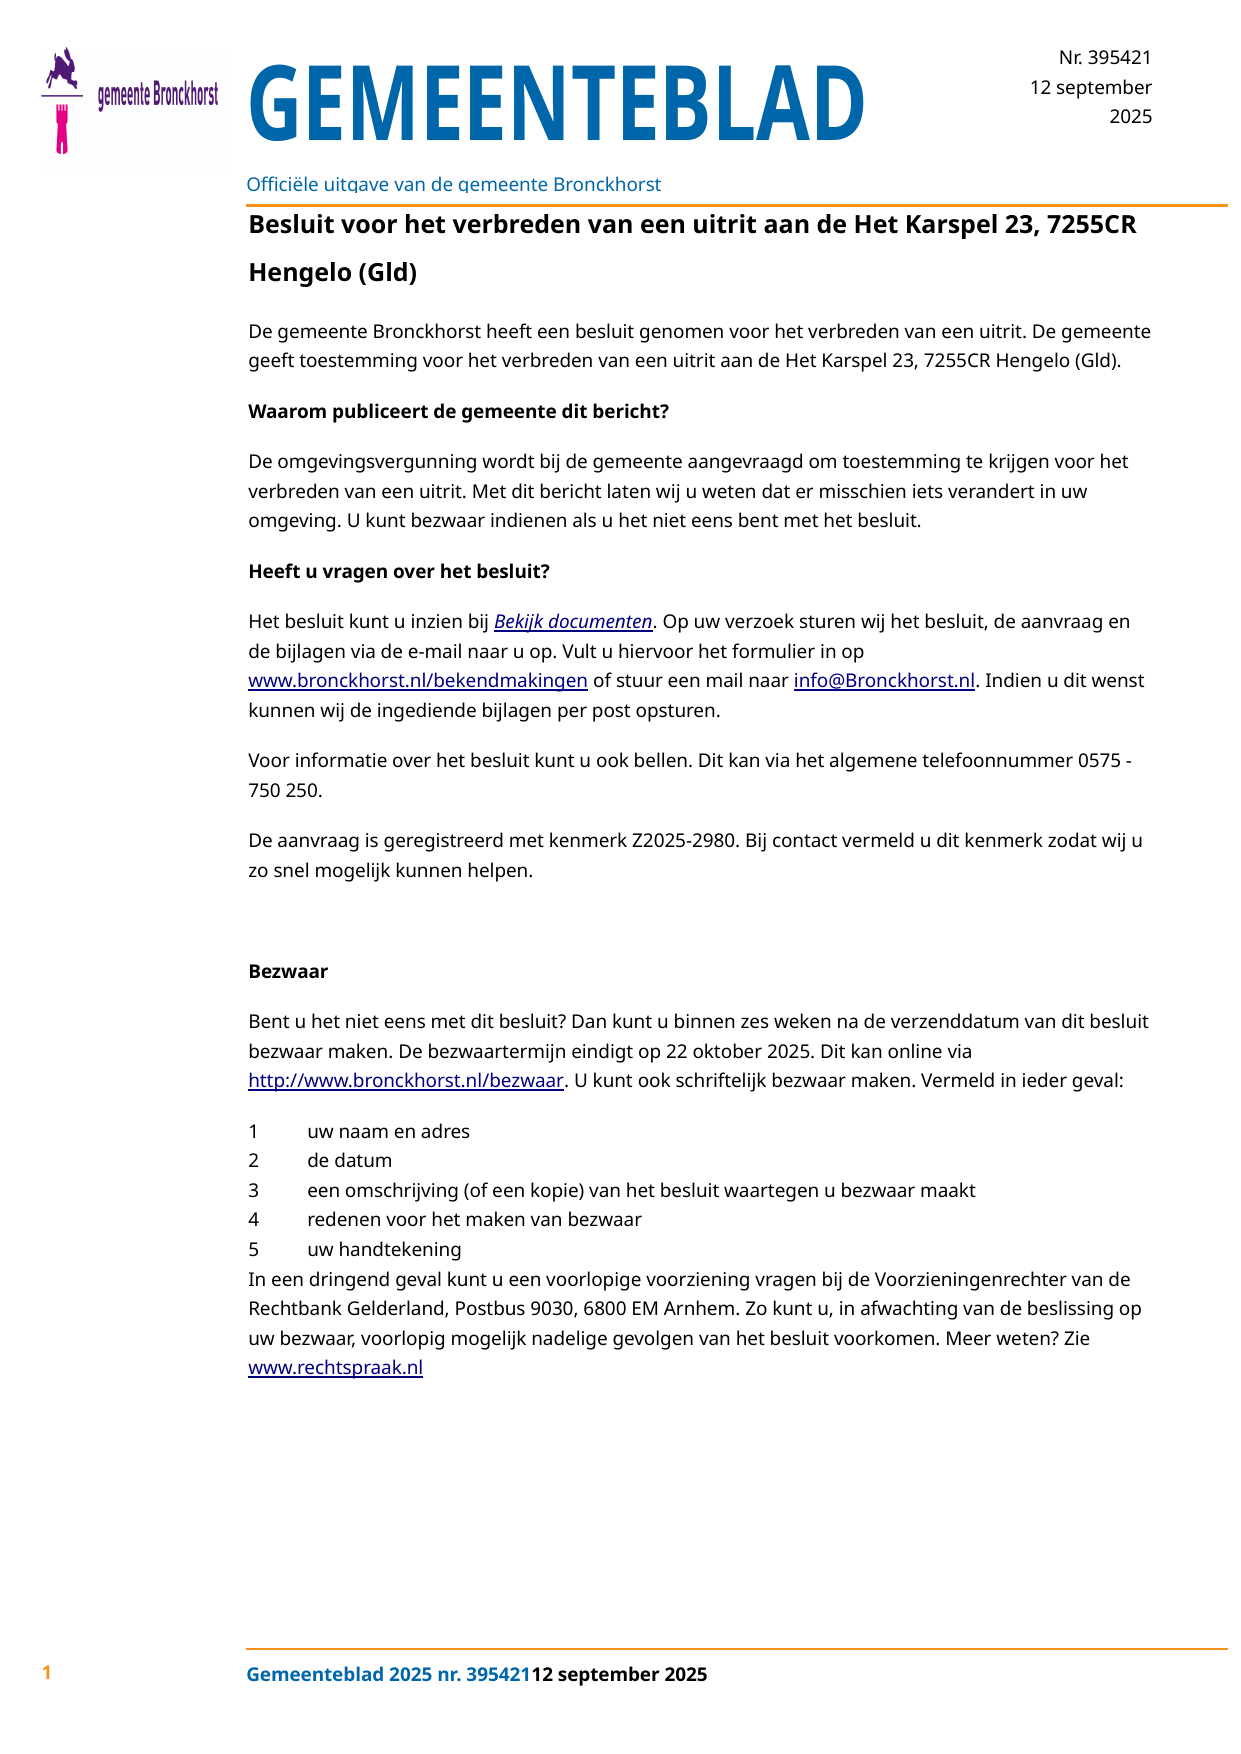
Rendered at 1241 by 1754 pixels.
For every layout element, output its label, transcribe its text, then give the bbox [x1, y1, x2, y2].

text Bent u het niet eens met dit besluit? Dan kunt u binnen zes weken na de verzenddatum van dit besluit bezwaar maken. De bezwaartermijn eindigt op 22 oktober 2025. Dit kan online via http://www.bronckhorst.nl/bezwaar. U kunt ook schriftelijk bezwaar maken. Vermeld in ieder geval: [248, 1008, 1152, 1093]
text Waarom publiceert de gemeente dit bericht? [248, 398, 1152, 424]
text Heeft u vragen over het besluit? [248, 558, 1152, 584]
text De aanvraag is geregistreerd met kenmerk Z2025-2980. Bij contact vermeld u dit kenmerk zodat wij u zo snel mogelijk kunnen helpen. [248, 827, 1152, 883]
text Het besluit kunt u inzien bij Bekijk documenten. Op uw verzoek sturen wij het besluit, de aanvraag en de bijlagen via de e-mail naar u op. Vult u hiervoor het formulier in op www.bronckhorst.nl/bekendmakingen of stuur een mail naar info@Bronckhorst.nl. Indien u dit wenst kunnen wij de ingediende bijlagen per post opsturen. [248, 608, 1152, 723]
text Besluit voor het verbreden van een uitrit aan de Het Karspel 23, 7255CR Hengelo (Gld) [248, 207, 1152, 288]
list een omschrijving (of een kopie) van het besluit waartegen u bezwaar maakt [248, 1177, 1152, 1203]
text Bezwaar [248, 958, 1152, 984]
list de datum [248, 1147, 1152, 1173]
text In een dringend geval kunt u een voorlopige voorziening vragen bij de Voorzieningenrechter van de Rechtbank Gelderland, Postbus 9030, 6800 EM Arnhem. Zo kunt u, in afwachting van de beslissing op uw bezwaar, voorlopig mogelijk nadelige gevolgen van het besluit voorkomen. Meer weten? Zie www.rechtspraak.nl [248, 1266, 1152, 1380]
text De gemeente Bronckhorst heeft een besluit genomen voor het verbreden van een uitrit. De gemeente geeft toestemming voor het verbreden van een uitrit aan de Het Karspel 23, 7255CR Hengelo (Gld). [248, 318, 1152, 373]
list redenen voor het maken van bezwaar [248, 1207, 1152, 1232]
list uw handtekening [248, 1236, 1152, 1262]
text Voor informatie over het besluit kunt u ook bellen. Dit kan via het algemene telefoonnummer 0575 - 750 250. [248, 747, 1152, 803]
picture [41, 47, 231, 172]
list uw naam en adres [248, 1118, 1152, 1144]
text De omgevingsvergunning wordt bij de gemeente aangevraagd om toestemming te krijgen voor het verbreden van een uitrit. Met dit bericht laten wij u weten dat er misschien iets verandert in uw omgeving. U kunt bezwaar indienen als u het niet eens bent met het besluit. [248, 448, 1152, 533]
